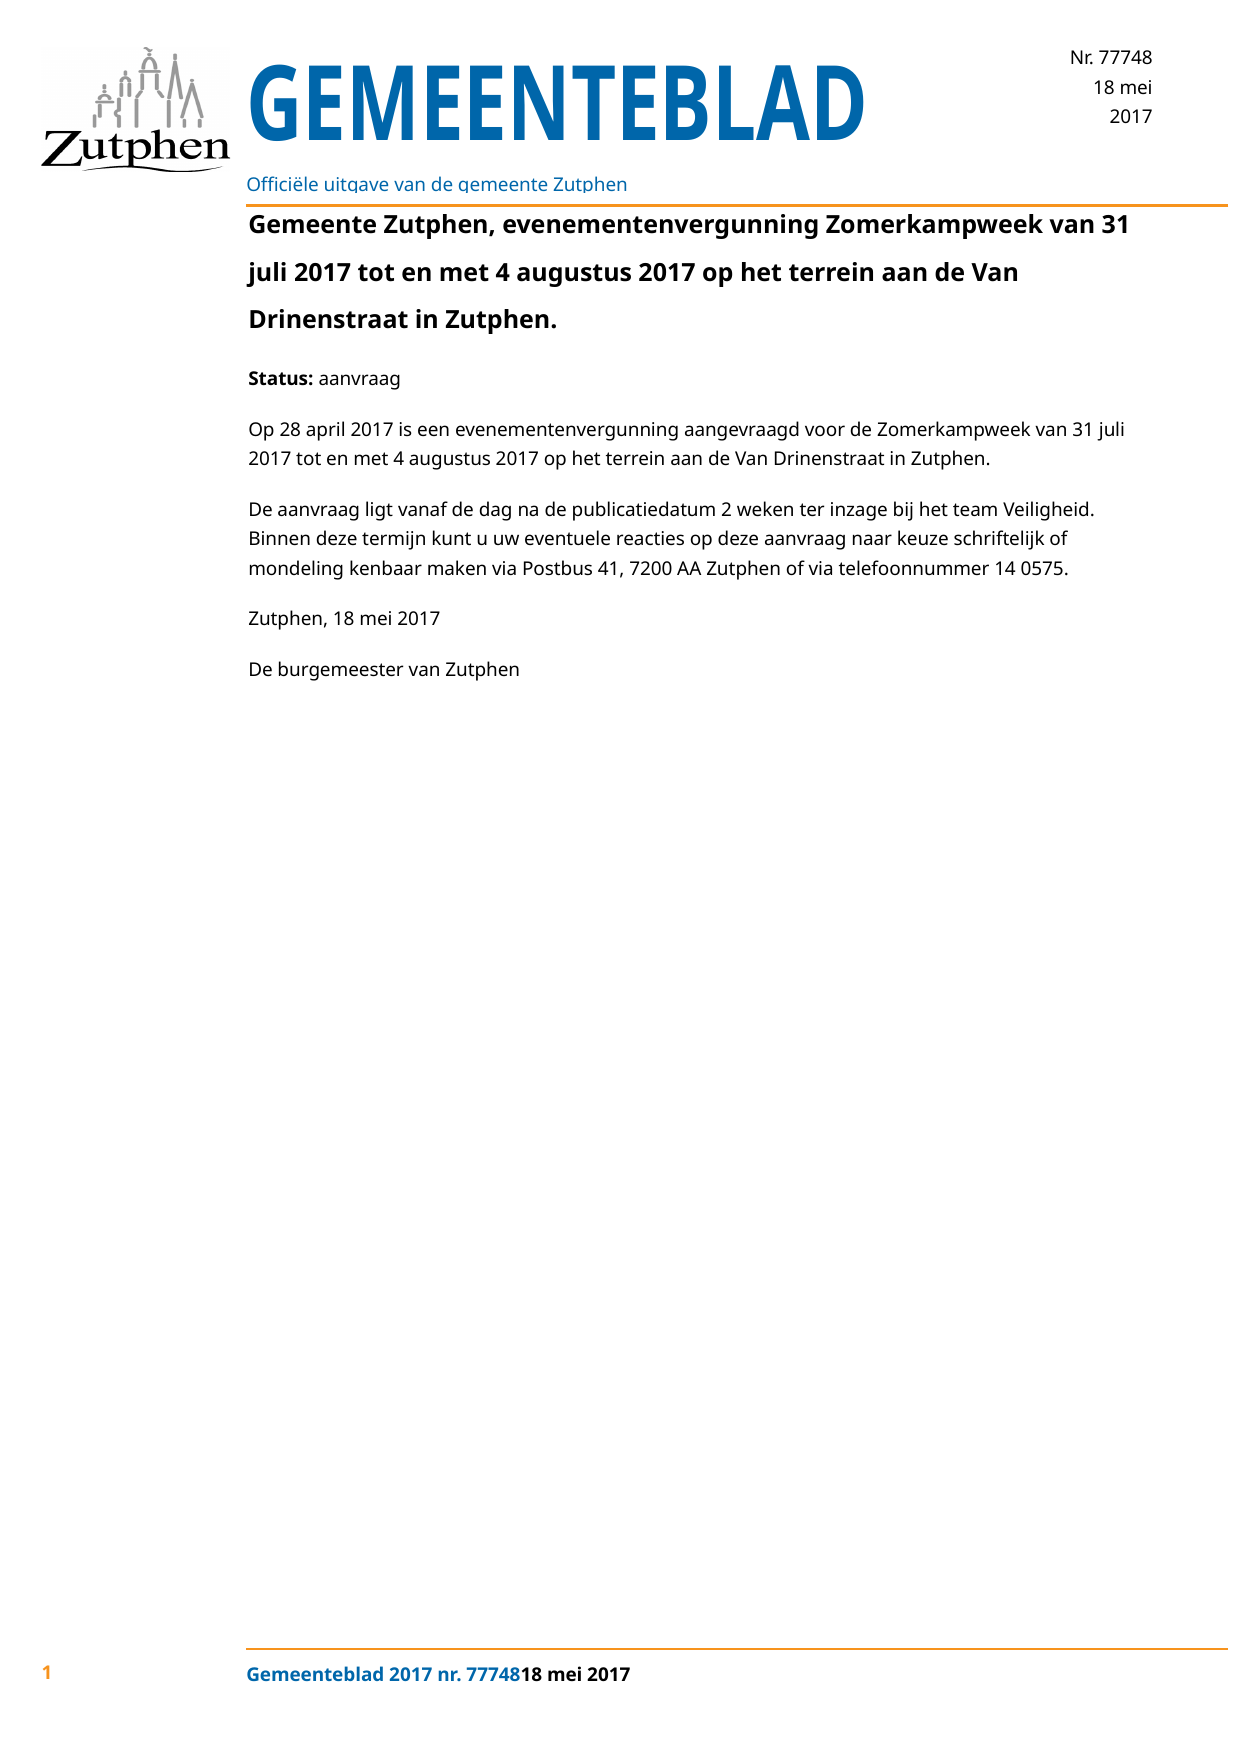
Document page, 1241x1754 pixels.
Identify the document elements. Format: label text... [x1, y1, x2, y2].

text Status: aanvraag [248, 366, 1152, 391]
picture [41, 47, 231, 172]
text De burgemeester van Zutphen [248, 656, 1152, 682]
text Zutphen, 18 mei 2017 [248, 606, 1152, 631]
text Op 28 april 2017 is een evenementenvergunning aangevraagd voor de Zomerkampweek van 31 juli 2017 tot en met 4 augustus 2017 op het terrein aan de Van Drinenstraat in Zutphen. [248, 416, 1152, 471]
text Gemeente Zutphen, evenementenvergunning Zomerkampweek van 31 juli 2017 tot en met 4 augustus 2017 op het terrein aan de Van Drinenstraat in Zutphen. [248, 207, 1152, 336]
text De aanvraag ligt vanaf de dag na de publicatiedatum 2 weken ter inzage bij het team Veiligheid. Binnen deze termijn kunt u uw eventuele reacties op deze aanvraag naar keuze schriftelijk of mondeling kenbaar maken via Postbus 41, 7200 AA Zutphen of via telefoonnummer 14 0575. [248, 496, 1152, 581]
